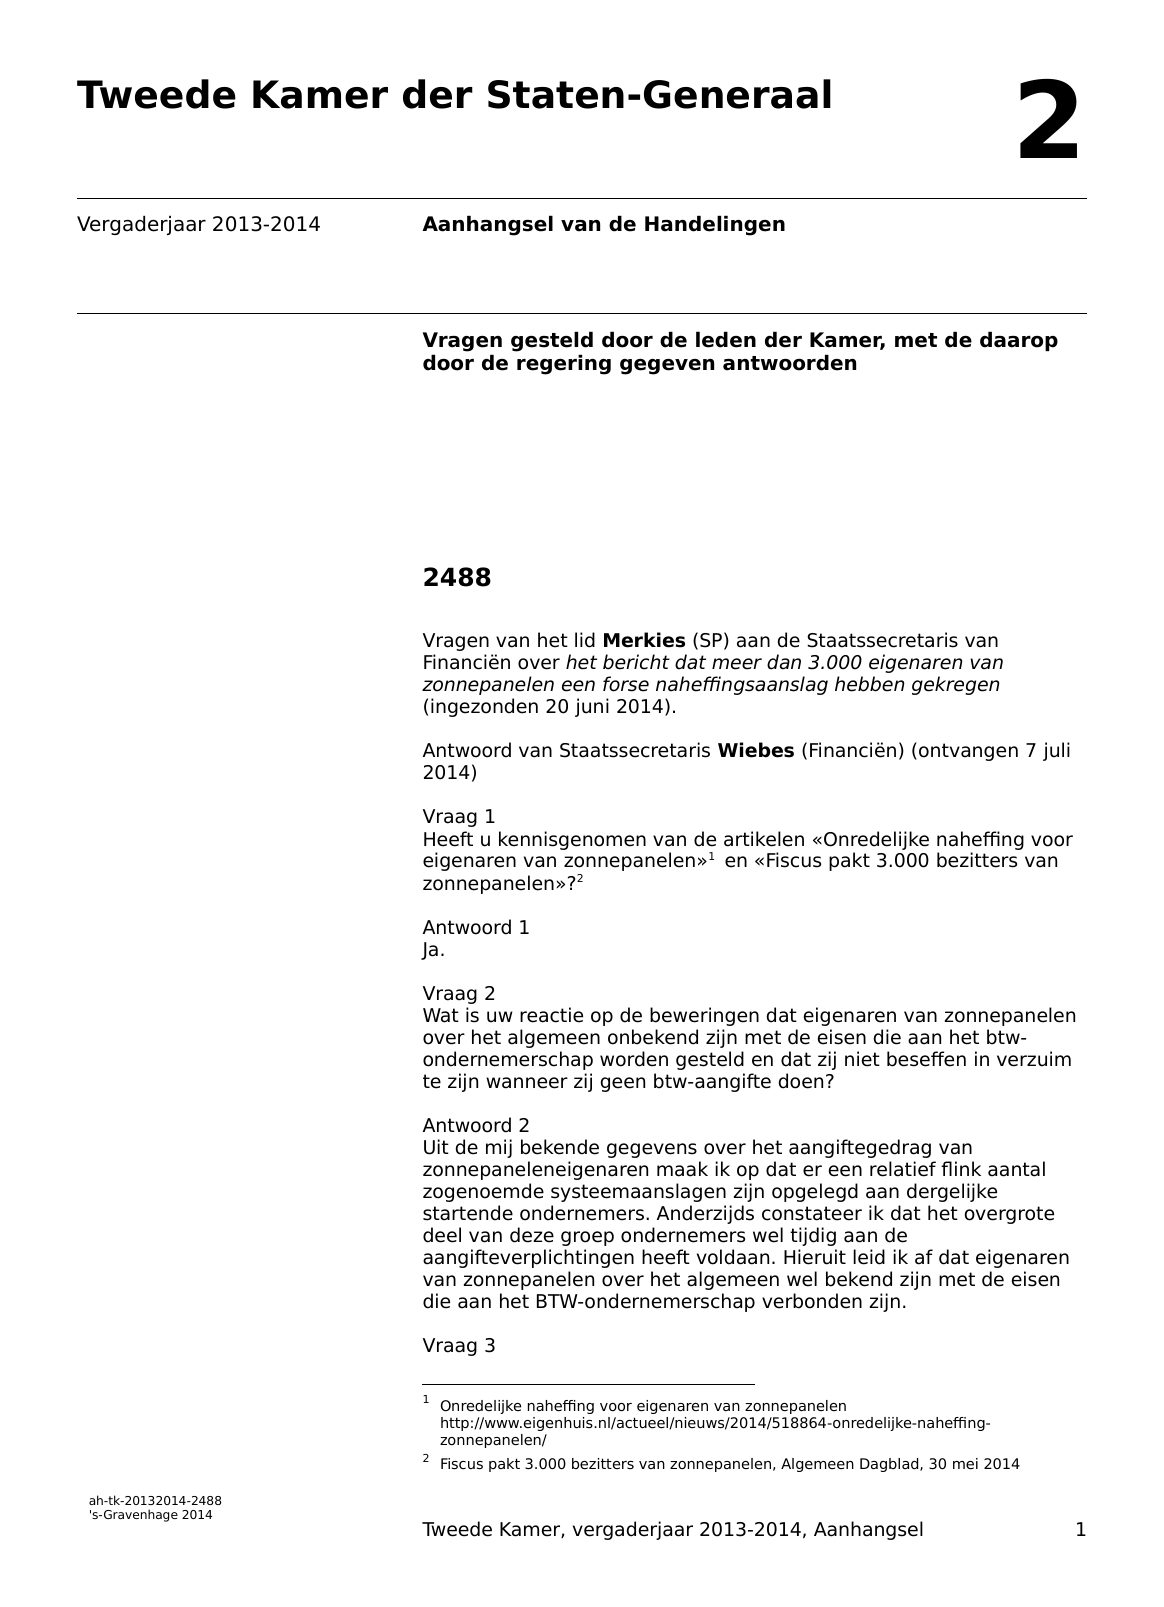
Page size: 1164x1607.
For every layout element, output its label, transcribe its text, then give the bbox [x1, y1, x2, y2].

text 2488 [422, 563, 1087, 592]
text Antwoord van Staatssecretaris Wiebes (Financiën) (ontvangen 7 juli 2014) [422, 740, 1087, 784]
text Vragen van het lid Merkies (SP) aan de Staatssecretaris van Financiën over het bericht dat meer dan 3.000 eigenaren van zonnepanelen een forse naheffingsaanslag hebben gekregen (ingezonden 20 juni 2014). [422, 630, 1087, 718]
text Vraag 3 [422, 1335, 1087, 1357]
text Wat is uw reactie op de beweringen dat eigenaren van zonnepanelen over het algemeen onbekend zijn met de eisen die aan het btw-ondernemerschap worden gesteld en dat zij niet beseffen in verzuim te zijn wanneer zij geen btw-aangifte doen? [422, 1005, 1087, 1093]
text ah-tk-20132014-2488 [88, 1494, 323, 1508]
text Uit de mij bekende gegevens over het aangiftegedrag van zonnepaneleneigenaren maak ik op dat er een relatief flink aantal zogenoemde systeemaanslagen zijn opgelegd aan dergelijke startende ondernemers. Anderzijds constateer ik dat het overgrote deel van deze groep ondernemers wel tijdig aan de aangifteverplichtingen heeft voldaan. Hieruit leid ik af dat eigenaren van zonnepanelen over het algemeen wel bekend zijn met de eisen die aan het BTW-ondernemerschap verbonden zijn. [422, 1137, 1087, 1313]
table_header 2 [886, 59, 1087, 198]
table_cell [77, 314, 422, 375]
table_header Tweede Kamer der Staten-Generaal [77, 59, 886, 198]
table_cell Vragen gesteld door de leden der Kamer, met de daarop door de regering gegeven antwoorden [422, 314, 1087, 375]
text Fiscus pakt 3.000 bezitters van zonnepanelen, Algemeen Dagblad, 30 mei 2014 [422, 1452, 1087, 1474]
text Onredelijke naheffing voor eigenaren van zonnepanelen http://www.eigenhuis.nl/actueel/nieuws/2014/518864-onredelijke-naheffing-zonnepanelen/ [422, 1393, 1087, 1449]
text Vraag 1 [422, 806, 1087, 828]
text Antwoord 2 [422, 1115, 1087, 1137]
text Ja. [422, 938, 1087, 961]
table_cell Vergaderjaar 2013-2014 [77, 199, 422, 313]
text Heeft u kennisgenomen van de artikelen «Onredelijke naheffing voor eigenaren van zonnepanelen» en «Fiscus pakt 3.000 bezitters van zonnepanelen»? [422, 828, 1087, 894]
text Vraag 2 [422, 983, 1087, 1005]
table_cell Aanhangsel van de Handelingen [422, 199, 1087, 313]
text 's-Gravenhage 2014 [88, 1508, 323, 1522]
text Antwoord 1 [422, 917, 1087, 938]
